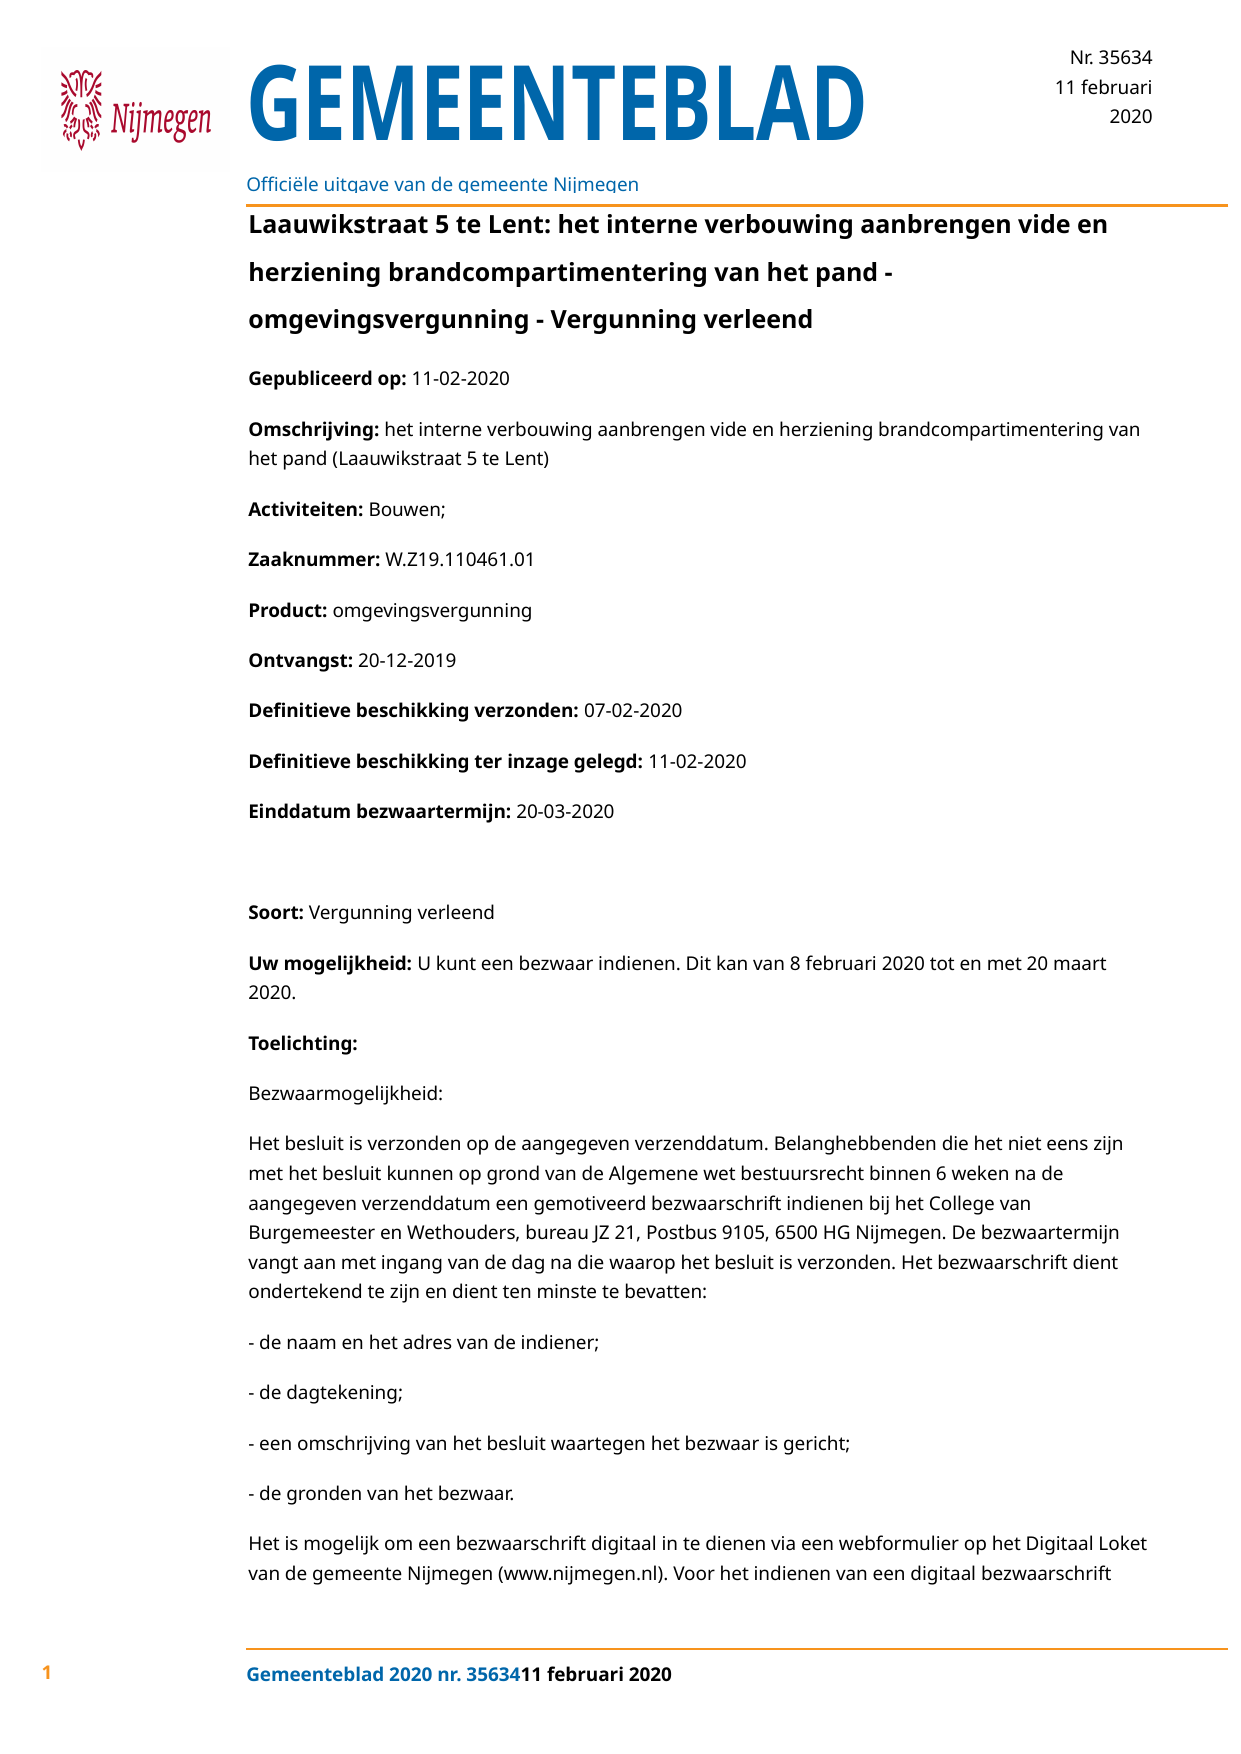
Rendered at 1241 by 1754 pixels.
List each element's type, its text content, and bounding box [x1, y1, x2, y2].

text - de gronden van het bezwaar. [248, 1480, 1152, 1506]
text Einddatum bezwaartermijn: 20-03-2020 [248, 798, 1152, 824]
text - de naam en het adres van de indiener; [248, 1329, 1152, 1354]
text Toelichting: [248, 1030, 1152, 1055]
text - een omschrijving van het besluit waartegen het bezwaar is gericht; [248, 1430, 1152, 1455]
text - de dagtekening; [248, 1379, 1152, 1405]
text Het besluit is verzonden op de aangegeven verzenddatum. Belanghebbenden die het niet eens zijn met het besluit kunnen op grond van de Algemene wet bestuursrecht binnen 6 weken na de aangegeven verzenddatum een gemotiveerd bezwaarschrift indienen bij het College van Burgemeester en Wethouders, bureau JZ 21, Postbus 9105, 6500 HG Nijmegen. De bezwaartermijn vangt aan met ingang van de dag na die waarop het besluit is verzonden. Het bezwaarschrift dient ondertekend te zijn en dient ten minste te bevatten: [248, 1131, 1152, 1304]
text Ontvangst: 20-12-2019 [248, 647, 1152, 673]
text Zaaknummer: W.Z19.110461.01 [248, 546, 1152, 572]
text Uw mogelijkheid: U kunt een bezwaar indienen. Dit kan van 8 februari 2020 tot en met 20 maart 2020. [248, 950, 1152, 1005]
text Product: omgevingsvergunning [248, 597, 1152, 622]
text Activiteiten: Bouwen; [248, 496, 1152, 522]
text Laauwikstraat 5 te Lent: het interne verbouwing aanbrengen vide en herziening brandcompartimentering van het pand - omgevingsvergunning - Vergunning verleend [248, 207, 1152, 336]
text Definitieve beschikking ter inzage gelegd: 11-02-2020 [248, 748, 1152, 774]
text Het is mogelijk om een bezwaarschrift digitaal in te dienen via een webformulier op het Digitaal Loket van de gemeente Nijmegen (www.nijmegen.nl). Voor het indienen van een digitaal bezwaarschrift [248, 1531, 1152, 1586]
text Omschrijving: het interne verbouwing aanbrengen vide en herziening brandcompartimentering van het pand (Laauwikstraat 5 te Lent) [248, 416, 1152, 471]
picture [41, 47, 231, 172]
text Bezwaarmogelijkheid: [248, 1080, 1152, 1106]
text Gepubliceerd op: 11-02-2020 [248, 366, 1152, 391]
text Definitieve beschikking verzonden: 07-02-2020 [248, 698, 1152, 723]
text Soort: Vergunning verleend [248, 899, 1152, 925]
